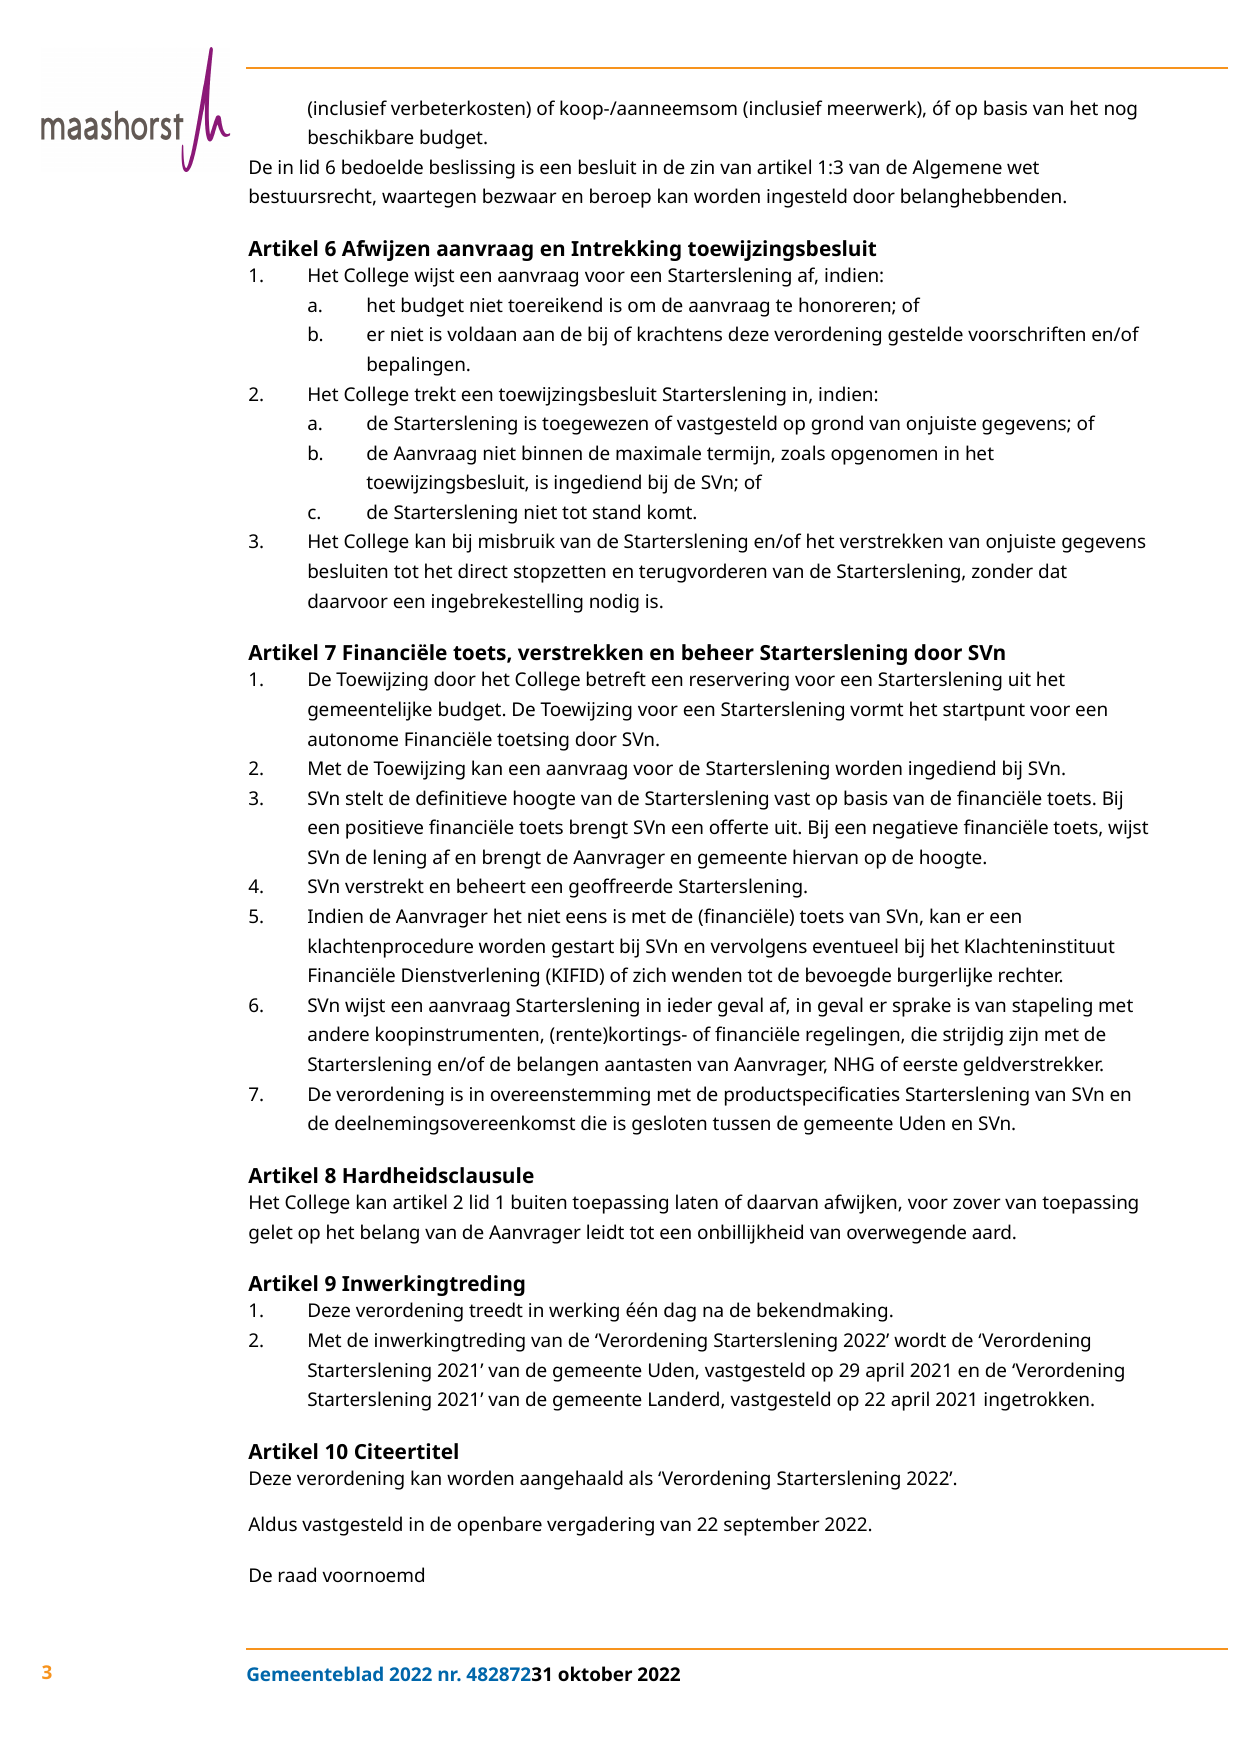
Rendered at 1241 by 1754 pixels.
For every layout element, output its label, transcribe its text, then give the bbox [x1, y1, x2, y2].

text Artikel 10 Citeertitel [248, 1437, 1152, 1465]
list De verordening is in overeenstemming met de productspecificaties Starterslening van SVn en de deelnemingsovereenkomst die is gesloten tussen de gemeente Uden en SVn. [248, 1081, 1152, 1136]
list (inclusief verbeterkosten) of koop-/aanneemsom (inclusief meerwerk), óf op basis van het nog beschikbare budget. [248, 95, 1152, 150]
list Het College kan bij misbruik van de Starterslening en/of het verstrekken van onjuiste gegevens besluiten tot het direct stopzetten en terugvorderen van de Starterslening, zonder dat daarvoor een ingebrekestelling nodig is. [248, 529, 1152, 613]
text Deze verordening kan worden aangehaald als ‘Verordening Starterslening 2022’. [248, 1465, 1152, 1491]
list de Starterslening is toegewezen of vastgesteld op grond van onjuiste gegevens; of [307, 410, 1152, 436]
list SVn stelt de definitieve hoogte van de Starterslening vast op basis van de financiële toets. Bij een positieve financiële toets brengt SVn een offerte uit. Bij een negatieve financiële toets, wijst SVn de lening af en brengt de Aanvrager en gemeente hiervan op de hoogte. [248, 785, 1152, 870]
text Artikel 9 Inwerkingtreding [248, 1269, 1152, 1298]
list Met de Toewijzing kan een aanvraag voor de Starterslening worden ingediend bij SVn. [248, 755, 1152, 781]
list SVn verstrekt en beheert een geoffreerde Starterslening. [248, 874, 1152, 899]
picture [41, 47, 231, 172]
text Artikel 7 Financiële toets, verstrekken en beheer Starterslening door SVn [248, 638, 1152, 667]
text De in lid 6 bedoelde beslissing is een besluit in de zin van artikel 1:3 van de Algemene wet bestuursrecht, waartegen bezwaar en beroep kan worden ingesteld door belanghebbenden. [248, 154, 1152, 209]
list Het College wijst een aanvraag voor een Starterslening af, indien: [248, 262, 1152, 288]
text Artikel 8 Hardheidsclausule [248, 1161, 1152, 1189]
list de Aanvraag niet binnen de maximale termijn, zoals opgenomen in het toewijzingsbesluit, is ingediend bij de SVn; of [307, 440, 1152, 495]
text Aldus vastgesteld in de openbare vergadering van 22 september 2022. [248, 1511, 1152, 1537]
text De raad voornoemd [248, 1562, 1152, 1588]
list Indien de Aanvrager het niet eens is met de (financiële) toets van SVn, kan er een klachtenprocedure worden gestart bij SVn en vervolgens eventueel bij het Klachteninstituut Financiële Dienstverlening (KIFID) of zich wenden tot de bevoegde burgerlijke rechter. [248, 903, 1152, 988]
list De Toewijzing door het College betreft een reservering voor een Starterslening uit het gemeentelijke budget. De Toewijzing voor een Starterslening vormt het startpunt voor een autonome Financiële toetsing door SVn. [248, 667, 1152, 752]
list er niet is voldaan aan de bij of krachtens deze verordening gestelde voorschriften en/of bepalingen. [307, 322, 1152, 377]
list Deze verordening treedt in werking één dag na de bekendmaking. [248, 1298, 1152, 1323]
list Met de inwerkingtreding van de ‘Verordening Starterslening 2022’ wordt de ‘Verordening Starterslening 2021’ van de gemeente Uden, vastgesteld op 29 april 2021 en de ‘Verordening Starterslening 2021’ van de gemeente Landerd, vastgesteld op 22 april 2021 ingetrokken. [248, 1327, 1152, 1412]
text Artikel 6 Afwijzen aanvraag en Intrekking toewijzingsbesluit [248, 234, 1152, 262]
list Het College trekt een toewijzingsbesluit Starterslening in, indien: [248, 381, 1152, 406]
list het budget niet toereikend is om de aanvraag te honoreren; of [307, 292, 1152, 318]
list de Starterslening niet tot stand komt. [307, 499, 1152, 525]
list SVn wijst een aanvraag Starterslening in ieder geval af, in geval er sprake is van stapeling met andere koopinstrumenten, (rente)kortings- of financiële regelingen, die strijdig zijn met de Starterslening en/of de belangen aantasten van Aanvrager, NHG of eerste geldverstrekker. [248, 992, 1152, 1077]
text Het College kan artikel 2 lid 1 buiten toepassing laten of daarvan afwijken, voor zover van toepassing gelet op het belang van de Aanvrager leidt tot een onbillijkheid van overwegende aard. [248, 1189, 1152, 1244]
